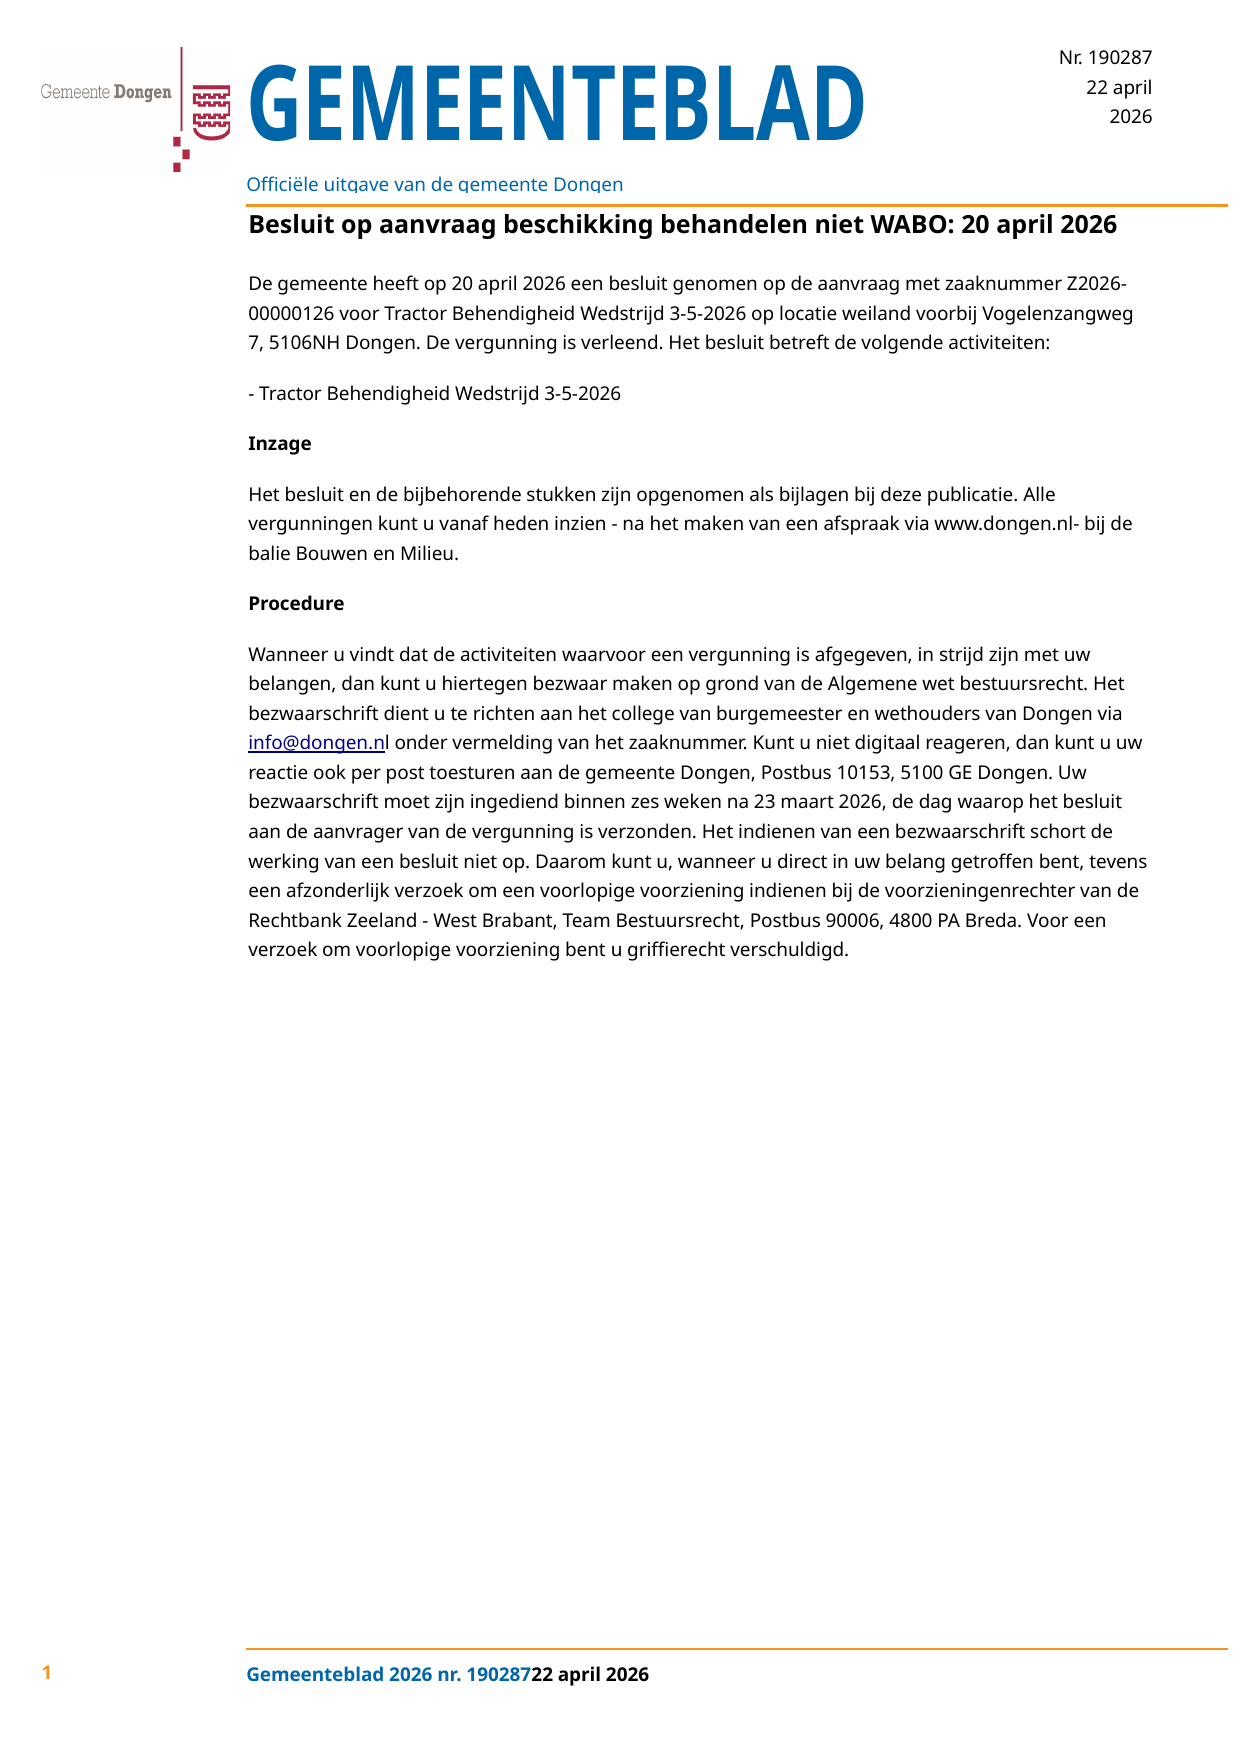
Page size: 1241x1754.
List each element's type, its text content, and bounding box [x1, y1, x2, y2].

text Inzage [248, 430, 1152, 456]
picture [41, 47, 231, 172]
text Procedure [248, 590, 1152, 616]
text Besluit op aanvraag beschikking behandelen niet WABO: 20 april 2026 [248, 207, 1152, 241]
text - Tractor Behendigheid Wedstrijd 3-5-2026 [248, 380, 1152, 406]
text Wanneer u vindt dat de activiteiten waarvoor een vergunning is afgegeven, in strijd zijn met uw belangen, dan kunt u hiertegen bezwaar maken op grond van de Algemene wet bestuursrecht. Het bezwaarschrift dient u te richten aan het college van burgemeester en wethouders van Dongen via info@dongen.nl onder vermelding van het zaaknummer. Kunt u niet digitaal reageren, dan kunt u uw reactie ook per post toesturen aan de gemeente Dongen, Postbus 10153, 5100 GE Dongen. Uw bezwaarschrift moet zijn ingediend binnen zes weken na 23 maart 2026, de dag waarop het besluit aan de aanvrager van de vergunning is verzonden. Het indienen van een bezwaarschrift schort de werking van een besluit niet op. Daarom kunt u, wanneer u direct in uw belang getroffen bent, tevens een afzonderlijk verzoek om een voorlopige voorziening indienen bij de voorzieningenrechter van de Rechtbank Zeeland - West Brabant, Team Bestuursrecht, Postbus 90006, 4800 PA Breda. Voor een verzoek om voorlopige voorziening bent u griffierecht verschuldigd. [248, 641, 1152, 962]
text De gemeente heeft op 20 april 2026 een besluit genomen op de aanvraag met zaaknummer Z2026-00000126 voor Tractor Behendigheid Wedstrijd 3-5-2026 op locatie weiland voorbij Vogelenzangweg 7, 5106NH Dongen. De vergunning is verleend. Het besluit betreft de volgende activiteiten: [248, 270, 1152, 355]
text Het besluit en de bijbehorende stukken zijn opgenomen als bijlagen bij deze publicatie. Alle vergunningen kunt u vanaf heden inzien - na het maken van een afspraak via www.dongen.nl- bij de balie Bouwen en Milieu. [248, 481, 1152, 566]
